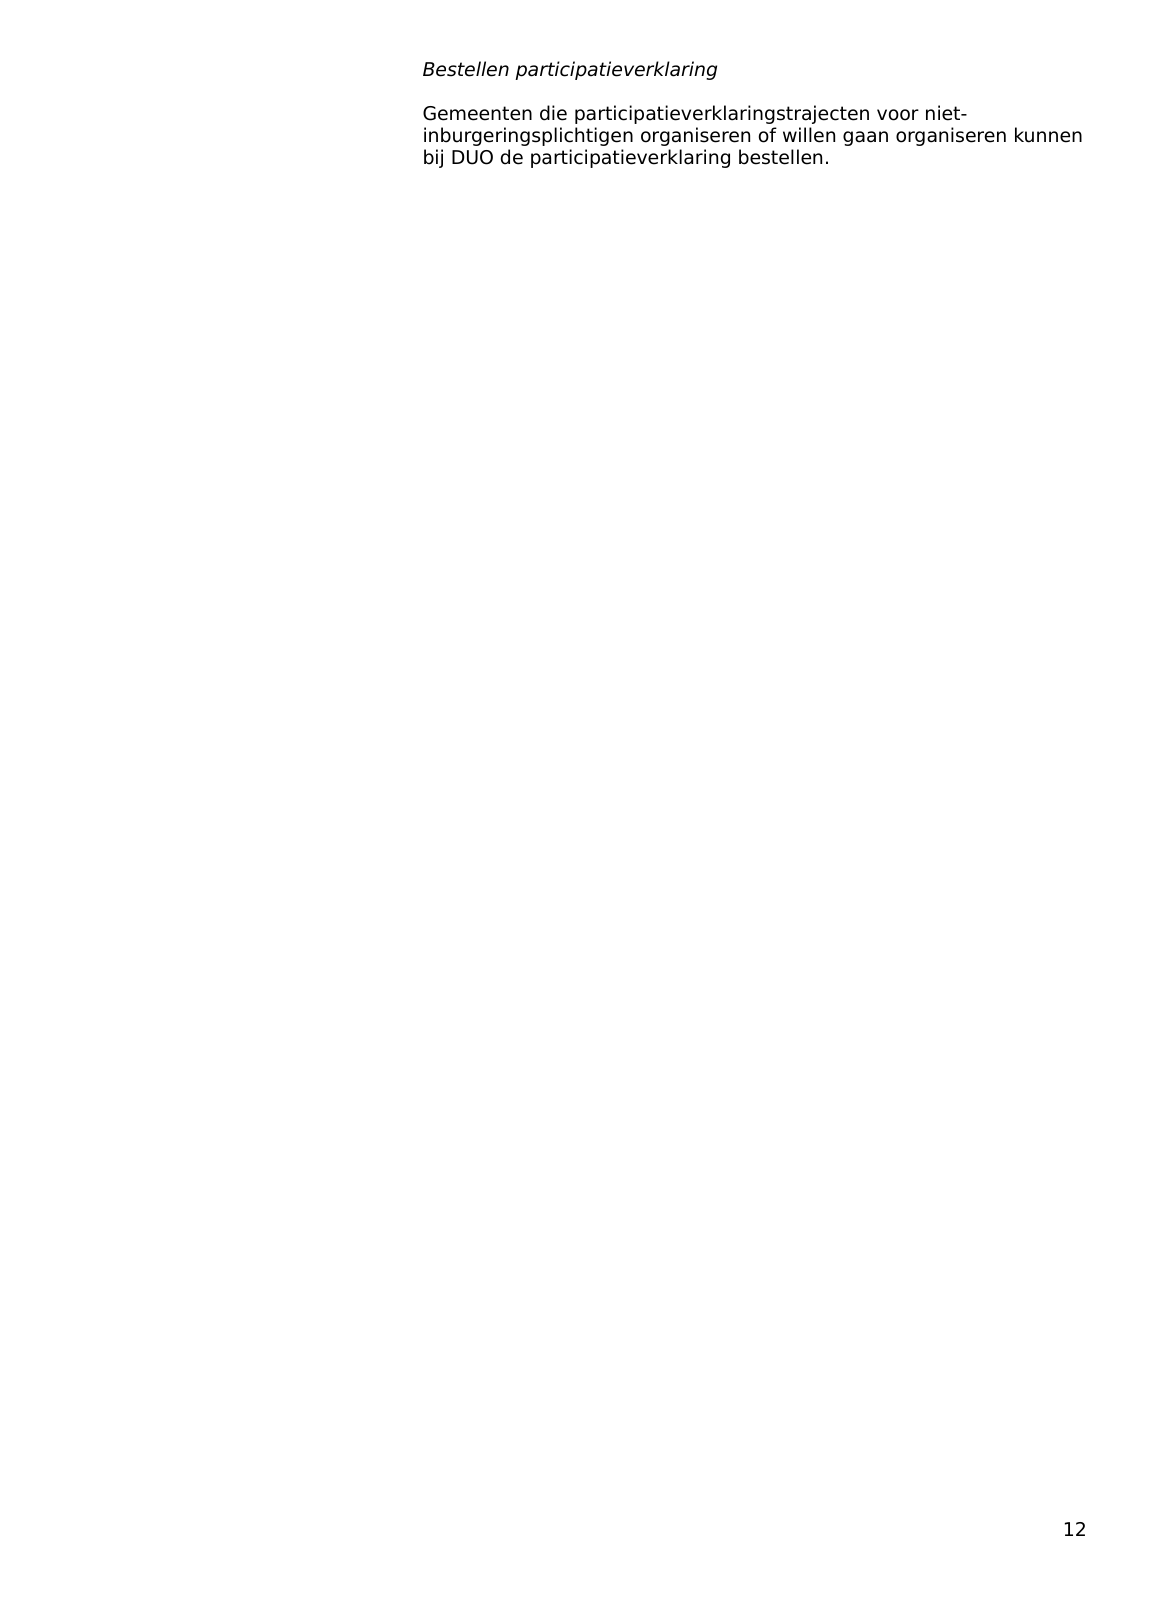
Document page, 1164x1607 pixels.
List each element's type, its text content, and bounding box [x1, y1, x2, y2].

text Gemeenten die participatieverklaringstrajecten voor niet- inburgeringsplichtigen organiseren of willen gaan organiseren kunnen bij DUO de participatieverklaring bestellen. [422, 103, 1087, 169]
subtitle Bestellen participatieverklaring [422, 59, 1087, 81]
